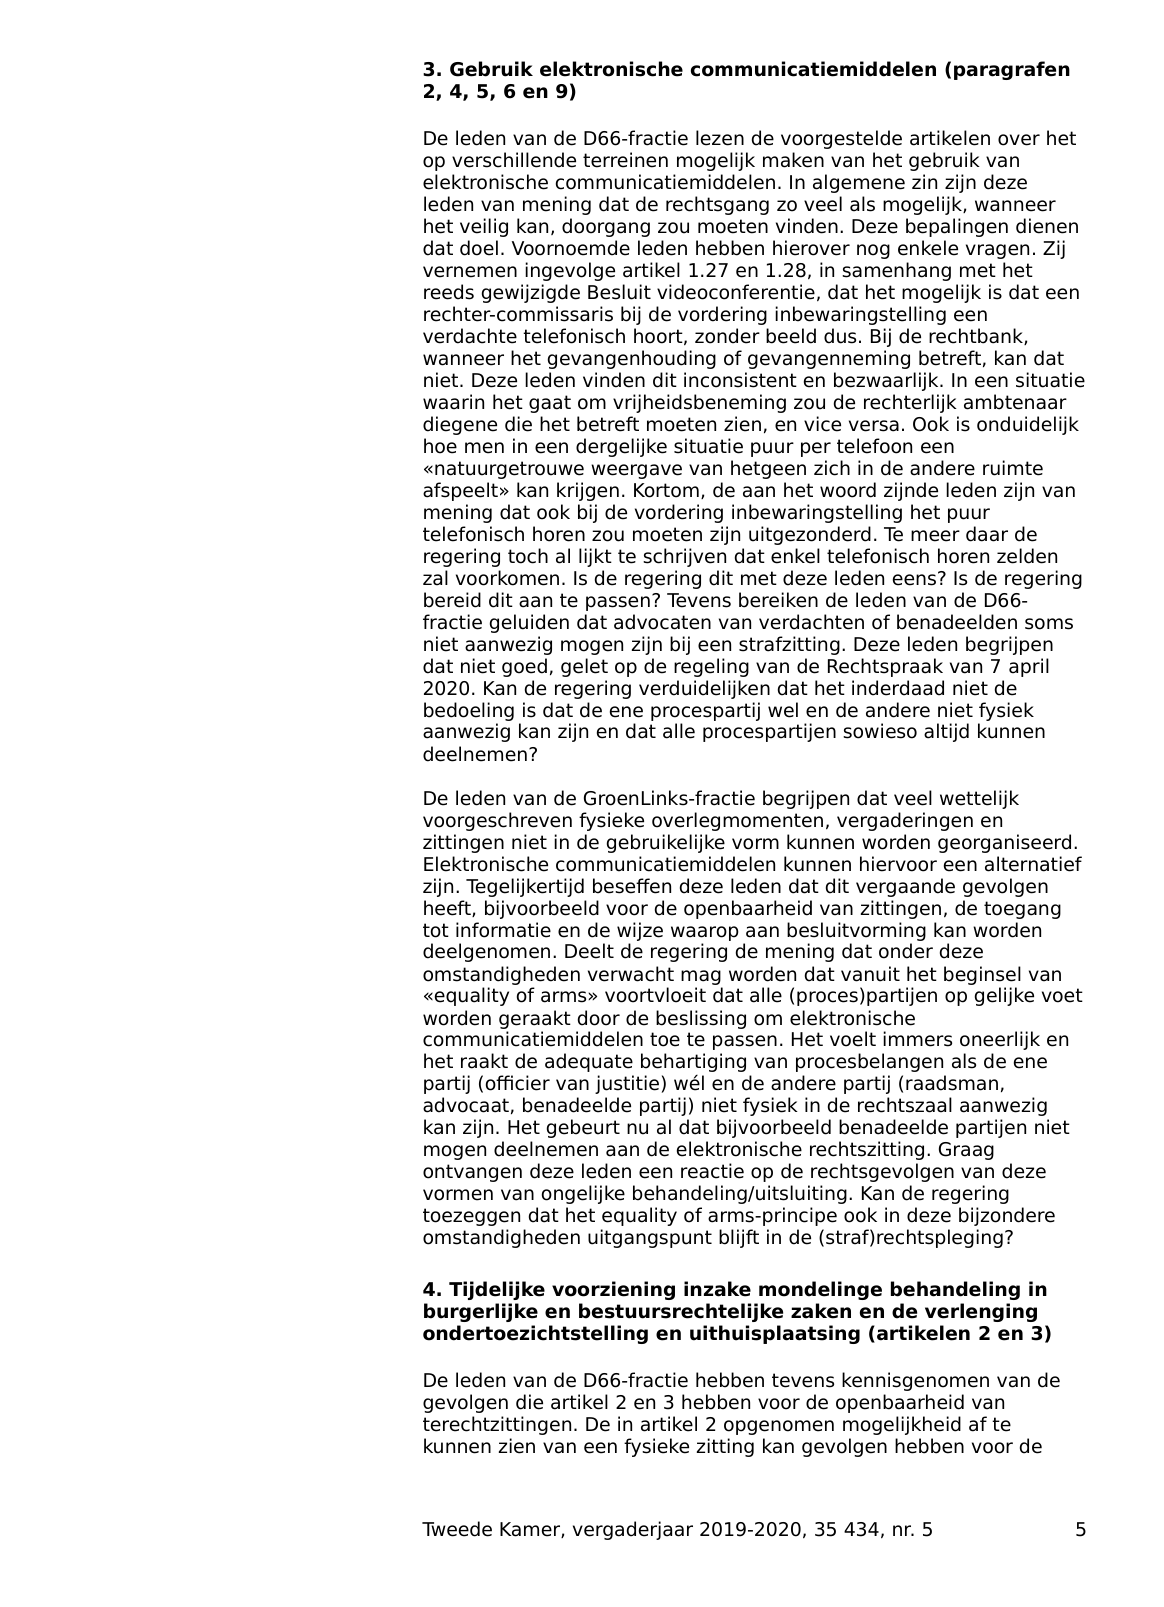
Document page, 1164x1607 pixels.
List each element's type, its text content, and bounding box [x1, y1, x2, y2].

text De leden van de D66-fractie lezen de voorgestelde artikelen over het op verschillende terreinen mogelijk maken van het gebruik van elektronische communicatiemiddelen. In algemene zin zijn deze leden van mening dat de rechtsgang zo veel als mogelijk, wanneer het veilig kan, doorgang zou moeten vinden. Deze bepalingen dienen dat doel. Voornoemde leden hebben hierover nog enkele vragen. Zij vernemen ingevolge artikel 1.27 en 1.28, in samenhang met het reeds gewijzigde Besluit videoconferentie, dat het mogelijk is dat een rechter-commissaris bij de vordering inbewaringstelling een verdachte telefonisch hoort, zonder beeld dus. Bij de rechtbank, wanneer het gevangenhouding of gevangenneming betreft, kan dat niet. Deze leden vinden dit inconsistent en bezwaarlijk. In een situatie waarin het gaat om vrijheidsbeneming zou de rechterlijk ambtenaar diegene die het betreft moeten zien, en vice versa. Ook is onduidelijk hoe men in een dergelijke situatie puur per telefoon een «natuurgetrouwe weergave van hetgeen zich in de andere ruimte afspeelt» kan krijgen. Kortom, de aan het woord zijnde leden zijn van mening dat ook bij de vordering inbewaringstelling het puur telefonisch horen zou moeten zijn uitgezonderd. Te meer daar de regering toch al lijkt te schrijven dat enkel telefonisch horen zelden zal voorkomen. Is de regering dit met deze leden eens? Is de regering bereid dit aan te passen? Tevens bereiken de leden van de D66-fractie geluiden dat advocaten van verdachten of benadeelden soms niet aanwezig mogen zijn bij een strafzitting. Deze leden begrijpen dat niet goed, gelet op de regeling van de Rechtspraak van 7 april 2020. Kan de regering verduidelijken dat het inderdaad niet de bedoeling is dat de ene procespartij wel en de andere niet fysiek aanwezig kan zijn en dat alle procespartijen sowieso altijd kunnen deelnemen? [422, 128, 1087, 765]
subtitle 4. Tijdelijke voorziening inzake mondelinge behandeling in burgerlijke en bestuursrechtelijke zaken en de verlenging ondertoezichtstelling en uithuisplaatsing (artikelen 2 en 3) [422, 1279, 1087, 1345]
text De leden van de D66-fractie hebben tevens kennisgenomen van de gevolgen die artikel 2 en 3 hebben voor de openbaarheid van terechtzittingen. De in artikel 2 opgenomen mogelijkheid af te kunnen zien van een fysieke zitting kan gevolgen hebben voor de [422, 1370, 1087, 1458]
text De leden van de GroenLinks-fractie begrijpen dat veel wettelijk voorgeschreven fysieke overlegmomenten, vergaderingen en zittingen niet in de gebruikelijke vorm kunnen worden georganiseerd. Elektronische communicatiemiddelen kunnen hiervoor een alternatief zijn. Tegelijkertijd beseffen deze leden dat dit vergaande gevolgen heeft, bijvoorbeeld voor de openbaarheid van zittingen, de toegang tot informatie en de wijze waarop aan besluitvorming kan worden deelgenomen. Deelt de regering de mening dat onder deze omstandigheden verwacht mag worden dat vanuit het beginsel van «equality of arms» voortvloeit dat alle (proces)partijen op gelijke voet worden geraakt door de beslissing om elektronische communicatiemiddelen toe te passen. Het voelt immers oneerlijk en het raakt de adequate behartiging van procesbelangen als de ene partij (officier van justitie) wél en de andere partij (raadsman, advocaat, benadeelde partij) niet fysiek in de rechtszaal aanwezig kan zijn. Het gebeurt nu al dat bijvoorbeeld benadeelde partijen niet mogen deelnemen aan de elektronische rechtszitting. Graag ontvangen deze leden een reactie op de rechtsgevolgen van deze vormen van ongelijke behandeling/uitsluiting. Kan de regering toezeggen dat het equality of arms-principe ook in deze bijzondere omstandigheden uitgangspunt blijft in de (straf)rechtspleging? [422, 788, 1087, 1249]
subtitle 3. Gebruik elektronische communicatiemiddelen (paragrafen 2, 4, 5, 6 en 9) [422, 59, 1087, 103]
